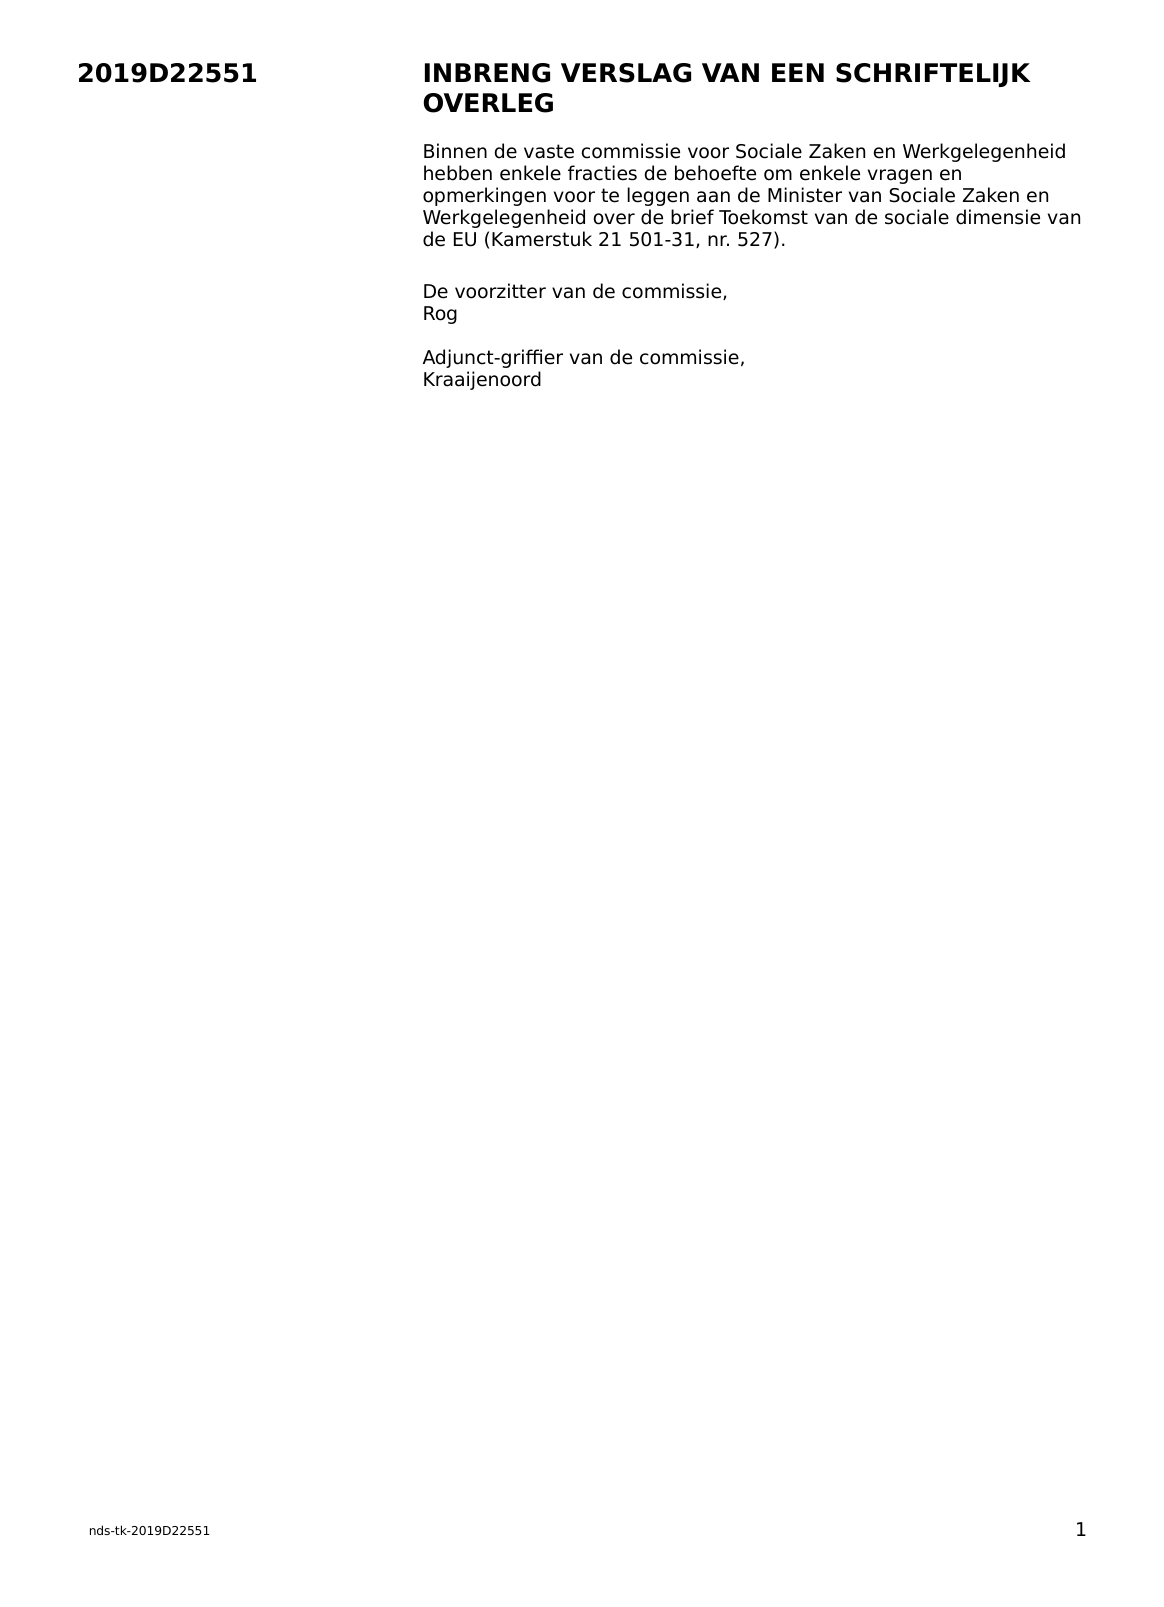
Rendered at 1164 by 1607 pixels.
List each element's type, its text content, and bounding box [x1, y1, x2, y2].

text De voorzitter van de commissie, Rog [422, 281, 1087, 324]
text 2019D22551 INBRENG VERSLAG VAN EEN SCHRIFTELIJK OVERLEG [77, 59, 1087, 118]
text nds-tk-2019D22551 [88, 1524, 323, 1538]
text Adjunct-griffier van de commissie, Kraaijenoord [422, 347, 1087, 391]
text Binnen de vaste commissie voor Sociale Zaken en Werkgelegenheid hebben enkele fracties de behoefte om enkele vragen en opmerkingen voor te leggen aan de Minister van Sociale Zaken en Werkgelegenheid over de brief Toekomst van de sociale dimensie van de EU (Kamerstuk 21 501-31, nr. 527). [422, 141, 1087, 251]
